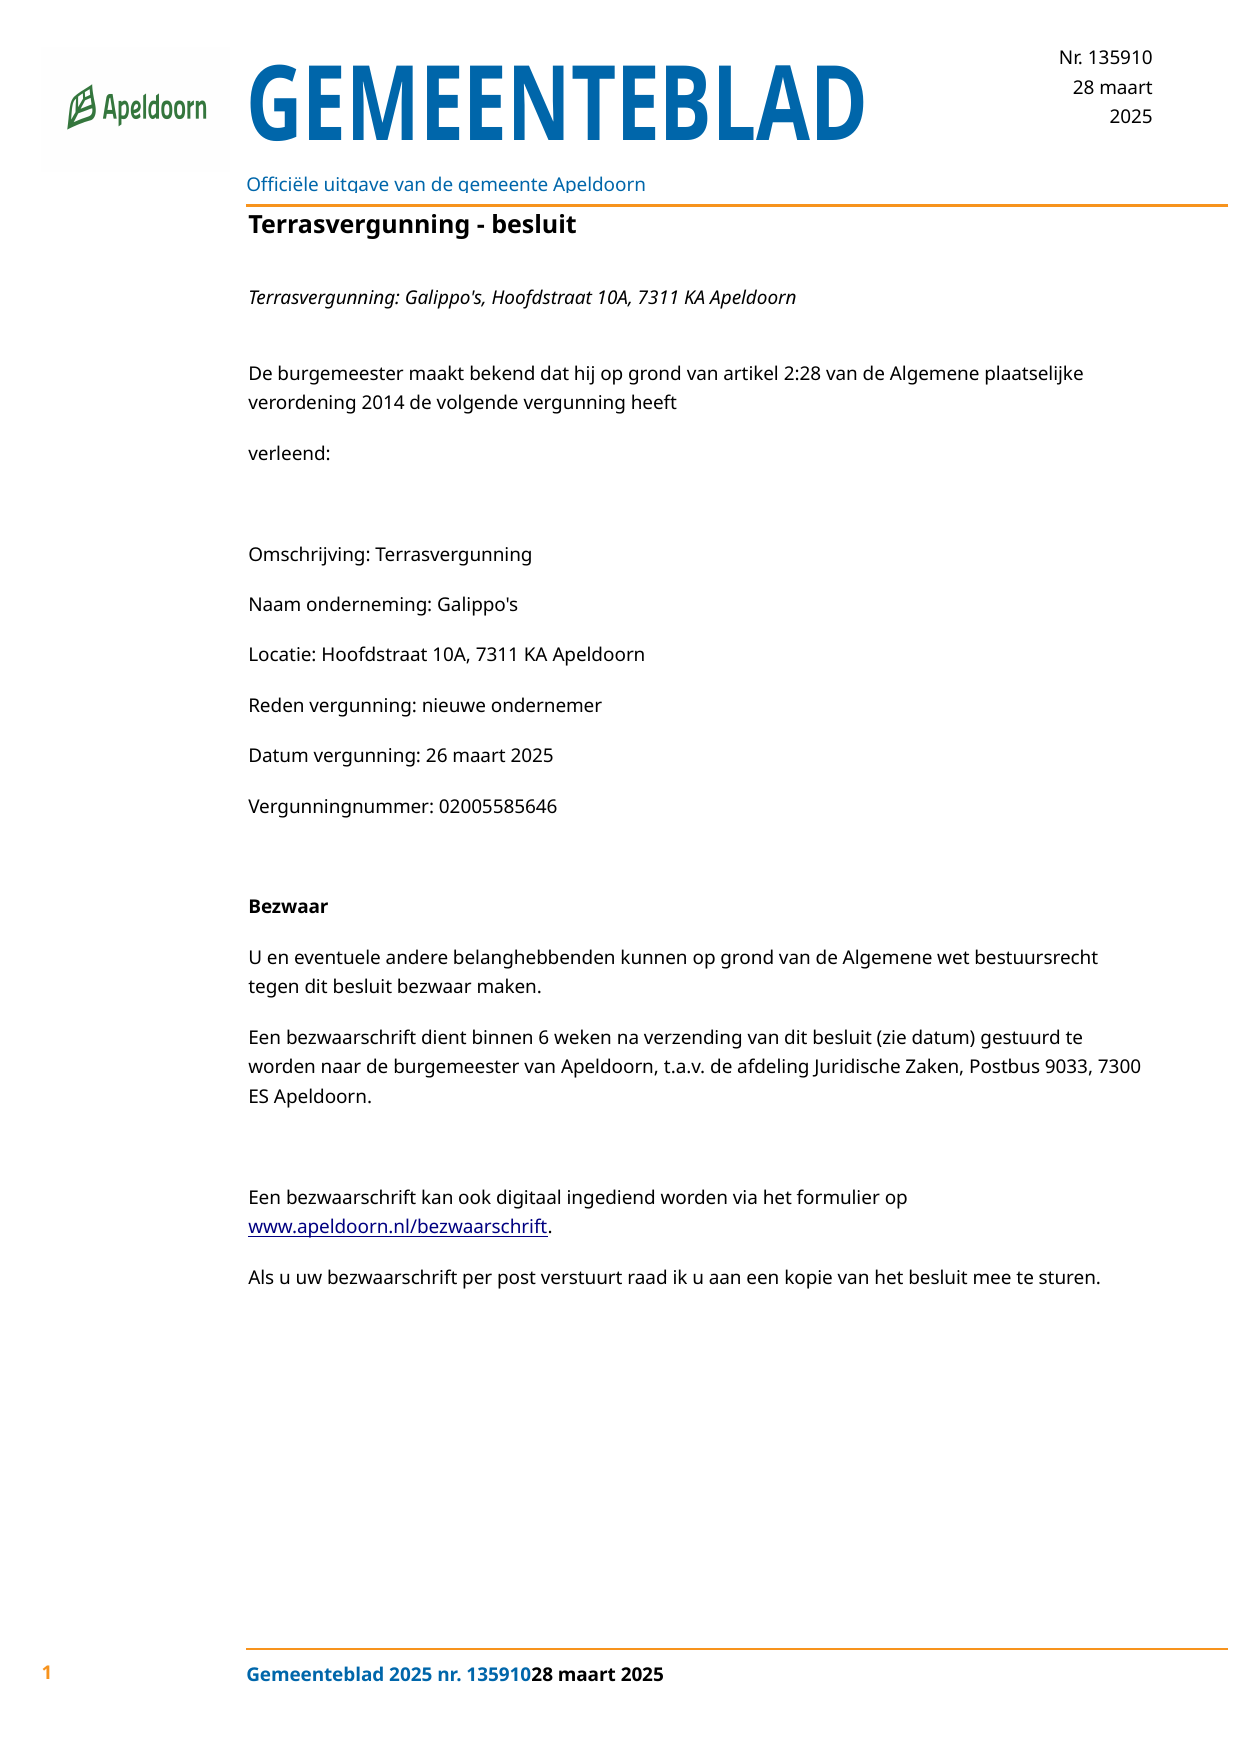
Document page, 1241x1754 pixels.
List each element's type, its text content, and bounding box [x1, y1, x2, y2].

text Terrasvergunning - besluit [248, 207, 1152, 241]
text Terrasvergunning: Galippo's, Hoofdstraat 10A, 7311 KA Apeldoorn [248, 284, 1152, 309]
text verleend: [248, 440, 1152, 466]
text Reden vergunning: nieuwe ondernemer [248, 692, 1152, 718]
text Als u uw bezwaarschrift per post verstuurt raad ik u aan een kopie van het besluit mee te sturen. [248, 1264, 1152, 1290]
text De burgemeester maakt bekend dat hij op grond van artikel 2:28 van de Algemene plaatselijke verordening 2014 de volgende vergunning heeft [248, 360, 1152, 415]
text Vergunningnummer: 02005585646 [248, 793, 1152, 819]
text Naam onderneming: Galippo's [248, 591, 1152, 617]
text U en eventuele andere belanghebbenden kunnen op grond van de Algemene wet bestuursrecht tegen dit besluit bezwaar maken. [248, 944, 1152, 999]
picture [41, 47, 231, 172]
text Een bezwaarschrift kan ook digitaal ingediend worden via het formulier op www.apeldoorn.nl/bezwaarschrift. [248, 1184, 1152, 1239]
text Locatie: Hoofdstraat 10A, 7311 KA Apeldoorn [248, 642, 1152, 667]
text Bezwaar [248, 894, 1152, 919]
text Omschrijving: Terrasvergunning [248, 541, 1152, 567]
text Datum vergunning: 26 maart 2025 [248, 742, 1152, 768]
text Een bezwaarschrift dient binnen 6 weken na verzending van dit besluit (zie datum) gestuurd te worden naar de burgemeester van Apeldoorn, t.a.v. de afdeling Juridische Zaken, Postbus 9033, 7300 ES Apeldoorn. [248, 1024, 1152, 1109]
